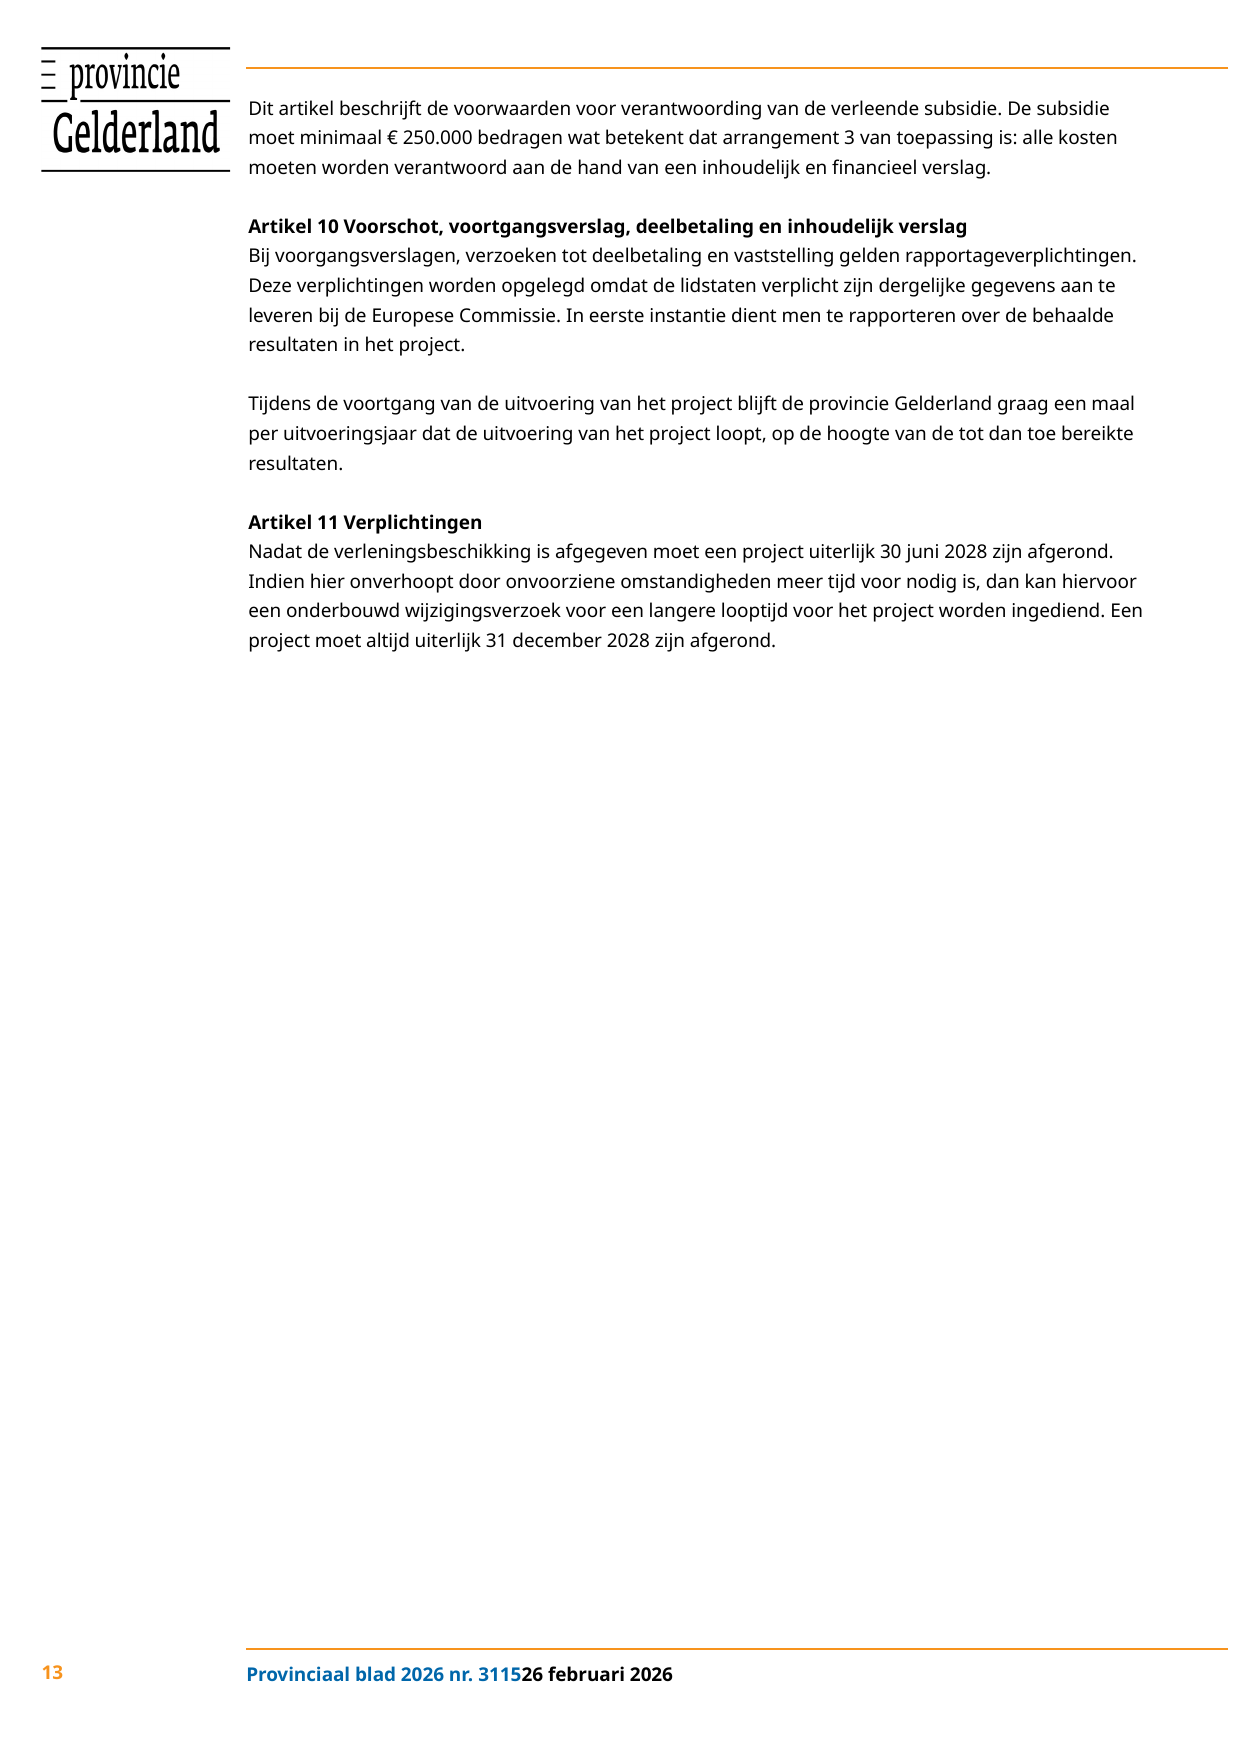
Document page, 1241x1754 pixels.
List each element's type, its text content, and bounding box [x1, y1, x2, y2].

text Nadat de verleningsbeschikking is afgegeven moet een project uiterlijk 30 juni 2028 zijn afgerond. Indien hier onverhoopt door onvoorziene omstandigheden meer tijd voor nodig is, dan kan hiervoor een onderbouwd wijzigingsverzoek voor een langere looptijd voor het project worden ingediend. Een project moet altijd uiterlijk 31 december 2028 zijn afgerond. [248, 538, 1152, 653]
text Artikel 10 Voorschot, voortgangsverslag, deelbetaling en inhoudelijk verslag [248, 213, 1152, 239]
text Bij voorgangsverslagen, verzoeken tot deelbetaling en vaststelling gelden rapportageverplichtingen. Deze verplichtingen worden opgelegd omdat de lidstaten verplicht zijn dergelijke gegevens aan te leveren bij de Europese Commissie. In eerste instantie dient men te rapporteren over de behaalde resultaten in het project. [248, 243, 1152, 357]
text Artikel 11 Verplichtingen [248, 509, 1152, 535]
text Tijdens de voortgang van de uitvoering van het project blijft de provincie Gelderland graag een maal per uitvoeringsjaar dat de uitvoering van het project loopt, op de hoogte van de tot dan toe bereikte resultaten. [248, 391, 1152, 476]
picture [41, 47, 231, 172]
text Dit artikel beschrijft de voorwaarden voor verantwoording van de verleende subsidie. De subsidie moet minimaal € 250.000 bedragen wat betekent dat arrangement 3 van toepassing is: alle kosten moeten worden verantwoord aan de hand van een inhoudelijk en financieel verslag. [248, 95, 1152, 180]
